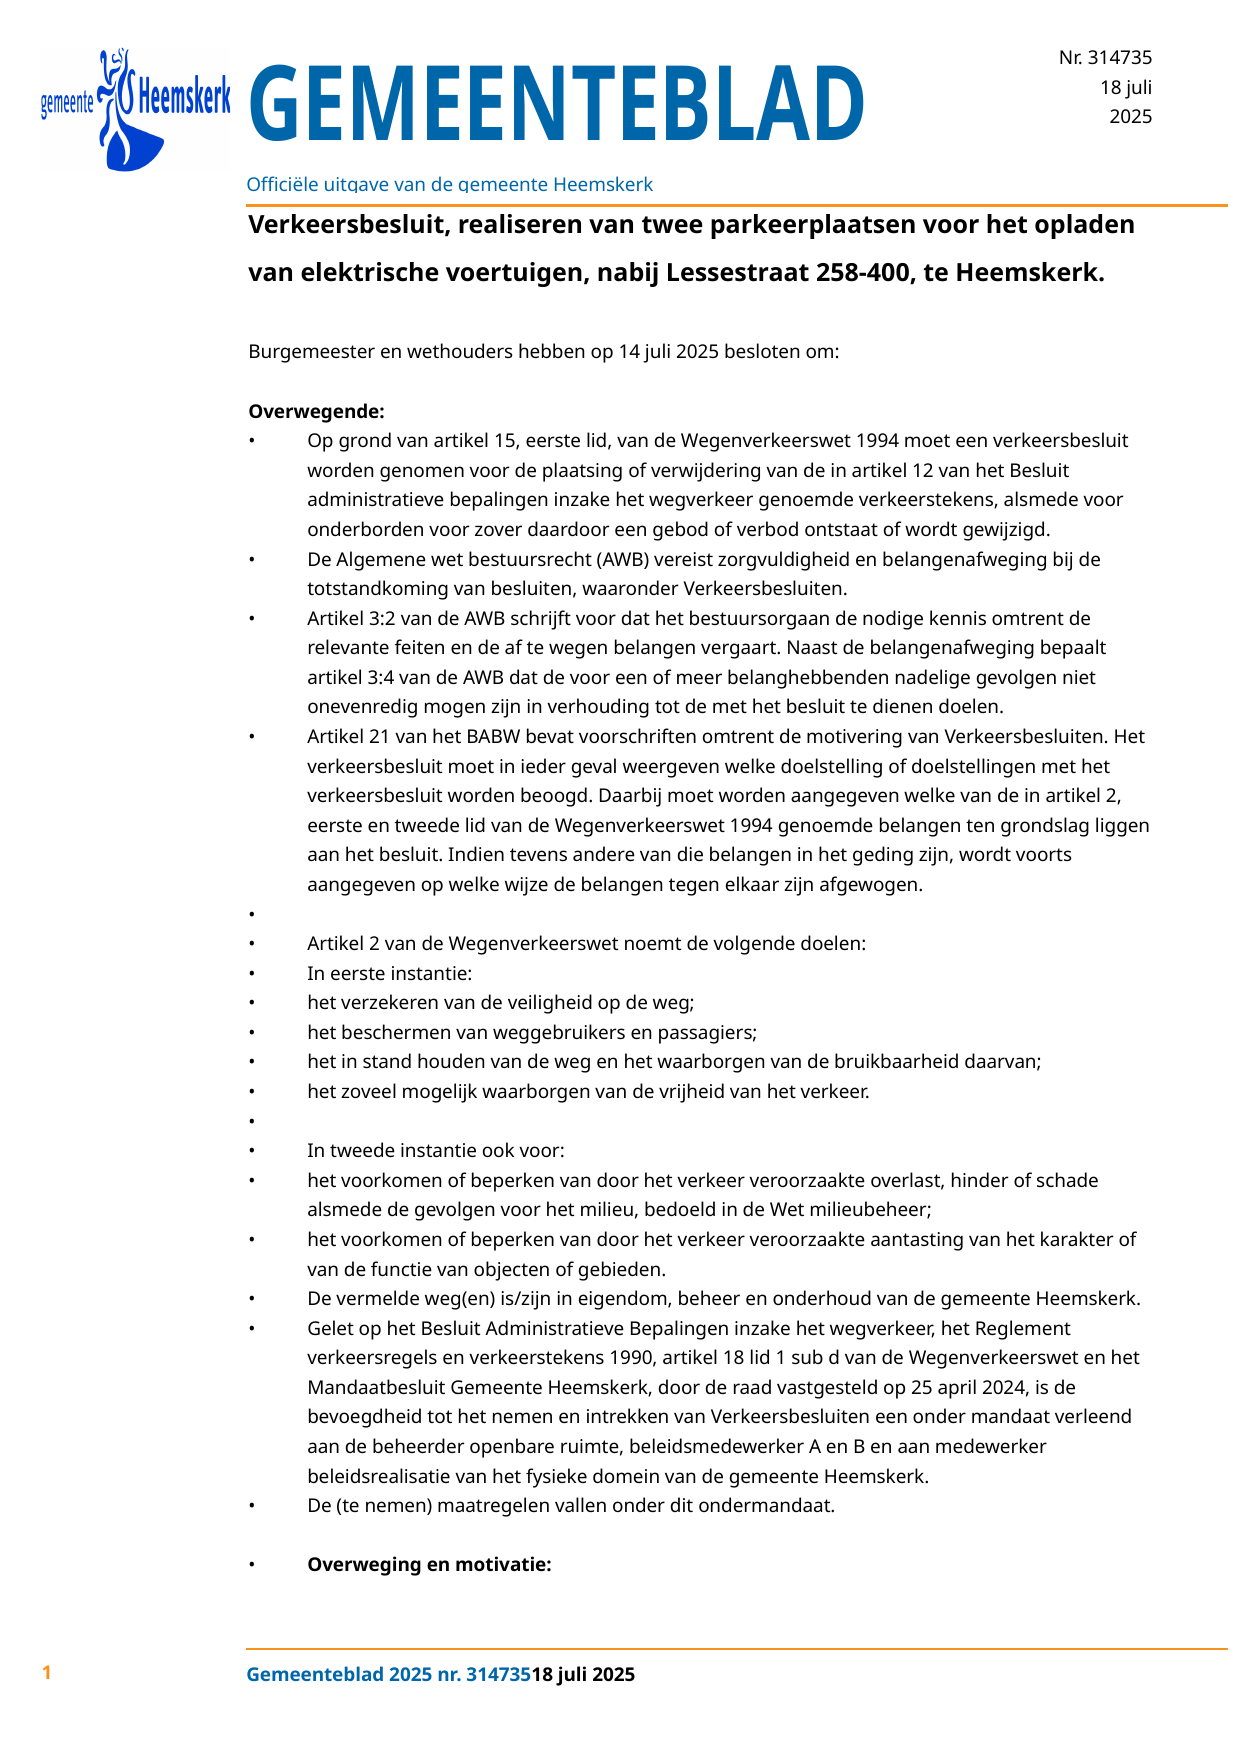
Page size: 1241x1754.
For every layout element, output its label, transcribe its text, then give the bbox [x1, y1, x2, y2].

list het voorkomen of beperken van door het verkeer veroorzaakte aantasting van het karakter of van de functie van objecten of gebieden. [248, 1226, 1152, 1281]
text Verkeersbesluit, realiseren van twee parkeerplaatsen voor het opladen van elektrische voertuigen, nabij Lessestraat 258-400, te Heemskerk. [248, 207, 1152, 288]
list Overweging en motivatie: [248, 1552, 1152, 1577]
list Artikel 21 van het BABW bevat voorschriften omtrent de motivering van Verkeersbesluiten. Het verkeersbesluit moet in ieder geval weergeven welke doelstelling of doelstellingen met het verkeersbesluit worden beoogd. Daarbij moet worden aangegeven welke van de in artikel 2, eerste en tweede lid van de Wegenverkeerswet 1994 genoemde belangen ten grondslag liggen aan het besluit. Indien tevens andere van die belangen in het geding zijn, wordt voorts aangegeven op welke wijze de belangen tegen elkaar zijn afgewogen. [248, 723, 1152, 897]
list De vermelde weg(en) is/zijn in eigendom, beheer en onderhoud van de gemeente Heemskerk. [248, 1285, 1152, 1311]
list het zoveel mogelijk waarborgen van de vrijheid van het verkeer. [248, 1078, 1152, 1104]
picture [41, 47, 231, 172]
list In eerste instantie: [248, 960, 1152, 986]
list Artikel 2 van de Wegenverkeerswet noemt de volgende doelen: [248, 930, 1152, 956]
list De (te nemen) maatregelen vallen onder dit ondermandaat. [248, 1492, 1152, 1518]
list Op grond van artikel 15, eerste lid, van de Wegenverkeerswet 1994 moet een verkeersbesluit worden genomen voor de plaatsing of verwijdering van de in artikel 12 van het Besluit administratieve bepalingen inzake het wegverkeer genoemde verkeerstekens, alsmede voor onderborden voor zover daardoor een gebod of verbod ontstaat of wordt gewijzigd. [248, 427, 1152, 542]
list Gelet op het Besluit Administratieve Bepalingen inzake het wegverkeer, het Reglement verkeersregels en verkeerstekens 1990, artikel 18 lid 1 sub d van de Wegenverkeerswet en het Mandaatbesluit Gemeente Heemskerk, door de raad vastgesteld op 25 april 2024, is de bevoegdheid tot het nemen en intrekken van Verkeersbesluiten een onder mandaat verleend aan de beheerder openbare ruimte, beleidsmedewerker A en B en aan medewerker beleidsrealisatie van het fysieke domein van de gemeente Heemskerk. [248, 1315, 1152, 1488]
list het verzekeren van de veiligheid op de weg; [248, 989, 1152, 1015]
list het in stand houden van de weg en het waarborgen van de bruikbaarheid daarvan; [248, 1049, 1152, 1074]
list het beschermen van weggebruikers en passagiers; [248, 1019, 1152, 1045]
list Artikel 3:2 van de AWB schrijft voor dat het bestuursorgaan de nodige kennis omtrent de relevante feiten en de af te wegen belangen vergaart. Naast de belangenafweging bepaalt artikel 3:4 van de AWB dat de voor een of meer belanghebbenden nadelige gevolgen niet onevenredig mogen zijn in verhouding tot de met het besluit te dienen doelen. [248, 605, 1152, 719]
text Burgemeester en wethouders hebben op 14 juli 2025 besloten om: [248, 339, 1152, 364]
list het voorkomen of beperken van door het verkeer veroorzaakte overlast, hinder of schade alsmede de gevolgen voor het milieu, bedoeld in de Wet milieubeheer; [248, 1167, 1152, 1222]
list De Algemene wet bestuursrecht (AWB) vereist zorgvuldigheid en belangenafweging bij de totstandkoming van besluiten, waaronder Verkeersbesluiten. [248, 546, 1152, 601]
text Overwegende: [248, 398, 1152, 423]
list In tweede instantie ook voor: [248, 1137, 1152, 1163]
